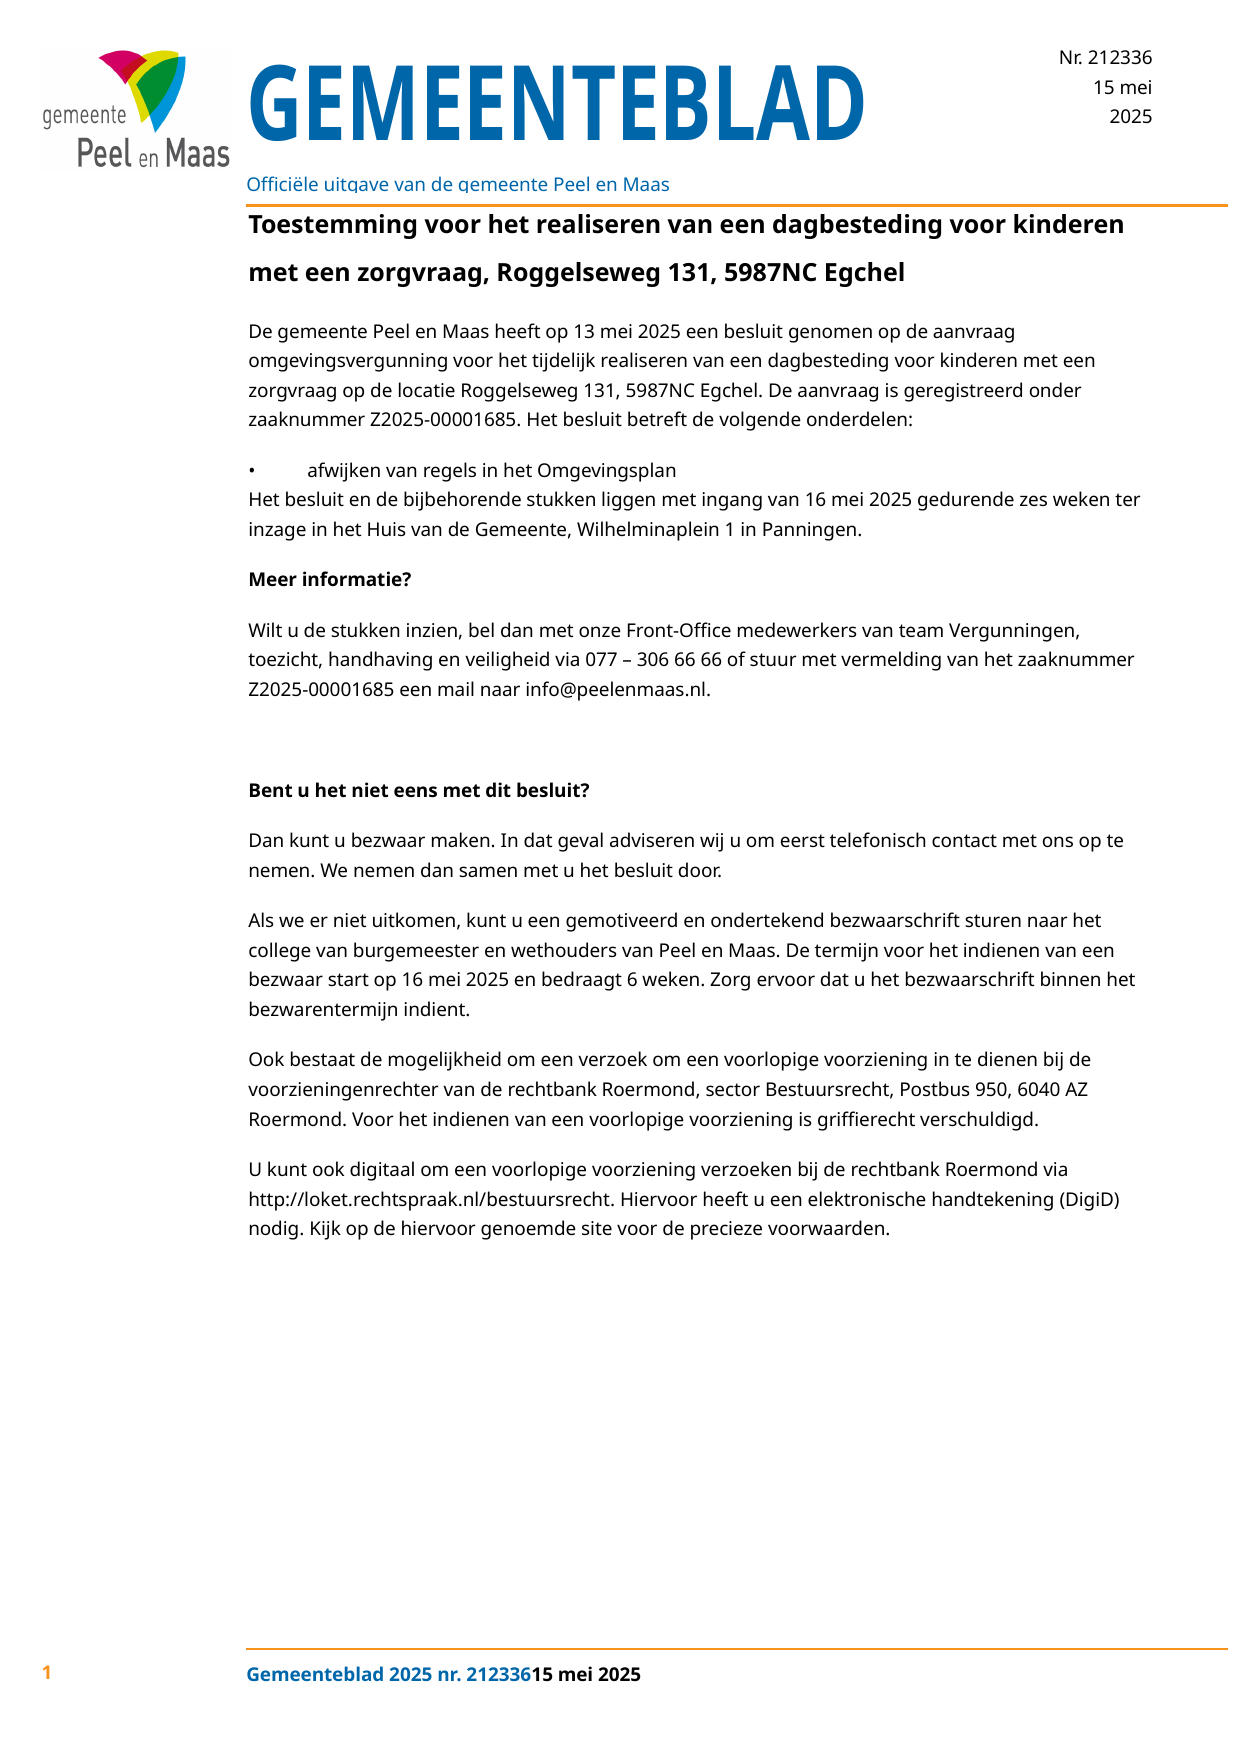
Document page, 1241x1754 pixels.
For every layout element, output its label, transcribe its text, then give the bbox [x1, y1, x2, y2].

text Toestemming voor het realiseren van een dagbesteding voor kinderen met een zorgvraag, Roggelseweg 131, 5987NC Egchel [248, 207, 1152, 288]
text Ook bestaat de mogelijkheid om een verzoek om een voorlopige voorziening in te dienen bij de voorzieningenrechter van de rechtbank Roermond, sector Bestuursrecht, Postbus 950, 6040 AZ Roermond. Voor het indienen van een voorlopige voorziening is griffierecht verschuldigd. [248, 1047, 1152, 1132]
list afwijken van regels in het Omgevingsplan [248, 457, 1152, 483]
text Het besluit en de bijbehorende stukken liggen met ingang van 16 mei 2025 gedurende zes weken ter inzage in het Huis van de Gemeente, Wilhelminaplein 1 in Panningen. [248, 487, 1152, 542]
text U kunt ook digitaal om een voorlopige voorziening verzoeken bij de rechtbank Roermond via http://loket.rechtspraak.nl/bestuursrecht. Hiervoor heeft u een elektronische handtekening (DigiD) nodig. Kijk op de hiervoor genoemde site voor de precieze voorwaarden. [248, 1156, 1152, 1241]
text De gemeente Peel en Maas heeft op 13 mei 2025 een besluit genomen op de aanvraag omgevingsvergunning voor het tijdelijk realiseren van een dagbesteding voor kinderen met een zorgvraag op de locatie Roggelseweg 131, 5987NC Egchel. De aanvraag is geregistreerd onder zaaknummer Z2025-00001685. Het besluit betreft de volgende onderdelen: [248, 318, 1152, 432]
text Wilt u de stukken inzien, bel dan met onze Front-Office medewerkers van team Vergunningen, toezicht, handhaving en veiligheid via 077 – 306 66 66 of stuur met vermelding van het zaaknummer Z2025-00001685 een mail naar info@peelenmaas.nl. [248, 617, 1152, 702]
text Dan kunt u bezwaar maken. In dat geval adviseren wij u om eerst telefonisch contact met ons op te nemen. We nemen dan samen met u het besluit door. [248, 827, 1152, 883]
picture [41, 47, 231, 172]
text Bent u het niet eens met dit besluit? [248, 777, 1152, 803]
text Meer informatie? [248, 567, 1152, 592]
text Als we er niet uitkomen, kunt u een gemotiveerd en ondertekend bezwaarschrift sturen naar het college van burgemeester en wethouders van Peel en Maas. De termijn voor het indienen van een bezwaar start op 16 mei 2025 en bedraagt 6 weken. Zorg ervoor dat u het bezwaarschrift binnen het bezwarentermijn indient. [248, 907, 1152, 1022]
